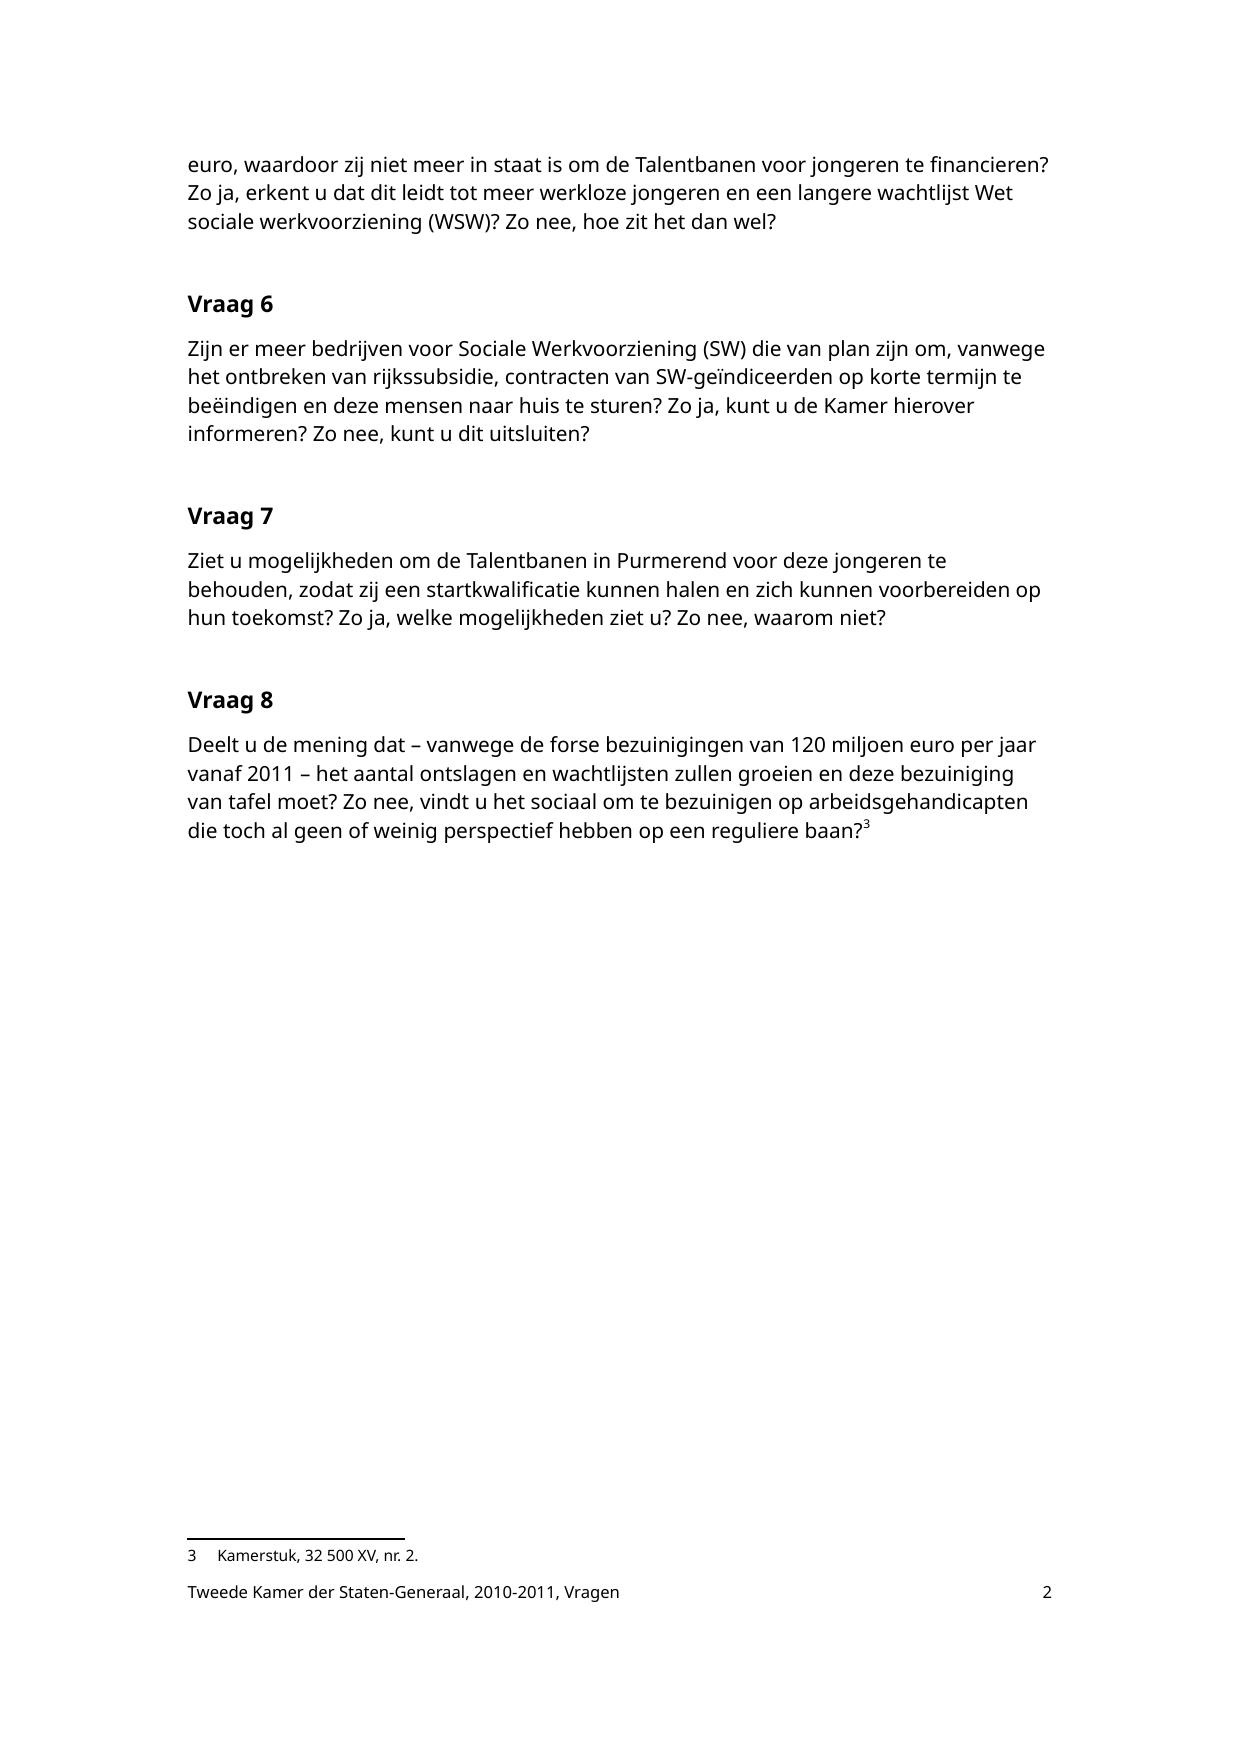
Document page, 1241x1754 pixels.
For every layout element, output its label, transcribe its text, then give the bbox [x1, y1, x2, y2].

text Zijn er meer bedrijven voor Sociale Werkvoorziening (SW) die van plan zijn om, vanwege het ontbreken van rijkssubsidie, contracten van SW-geïndiceerden op korte termijn te beëindigen en deze mensen naar huis te sturen? Zo ja, kunt u de Kamer hierover informeren? Zo nee, kunt u dit uitsluiten? [187, 334, 1053, 448]
text Deelt u de mening dat – vanwege de forse bezuinigingen van 120 miljoen euro per jaar vanaf 2011 – het aantal ontslagen en wachtlijsten zullen groeien en deze bezuiniging van tafel moet? Zo nee, vindt u het sociaal om te bezuinigen op arbeidsgehandicapten die toch al geen of weinig perspectief hebben op een reguliere baan? [187, 731, 1053, 844]
subtitle Vraag 6 [187, 288, 1053, 319]
text Ziet u mogelijkheden om de Talentbanen in Purmerend voor deze jongeren te behouden, zodat zij een startkwalificatie kunnen halen en zich kunnen voorbereiden op hun toekomst? Zo ja, welke mogelijkheden ziet u? Zo nee, waarom niet? [187, 547, 1053, 632]
text Kamerstuk, 32 500 XV, nr. 2. [187, 1538, 1053, 1566]
subtitle Vraag 8 [187, 684, 1053, 716]
subtitle Vraag 7 [187, 500, 1053, 532]
text euro, waardoor zij niet meer in staat is om de Talentbanen voor jongeren te financieren? Zo ja, erkent u dat dit leidt tot meer werkloze jongeren en een langere wachtlijst Wet sociale werkvoorziening (WSW)? Zo nee, hoe zit het dan wel? [187, 150, 1053, 235]
